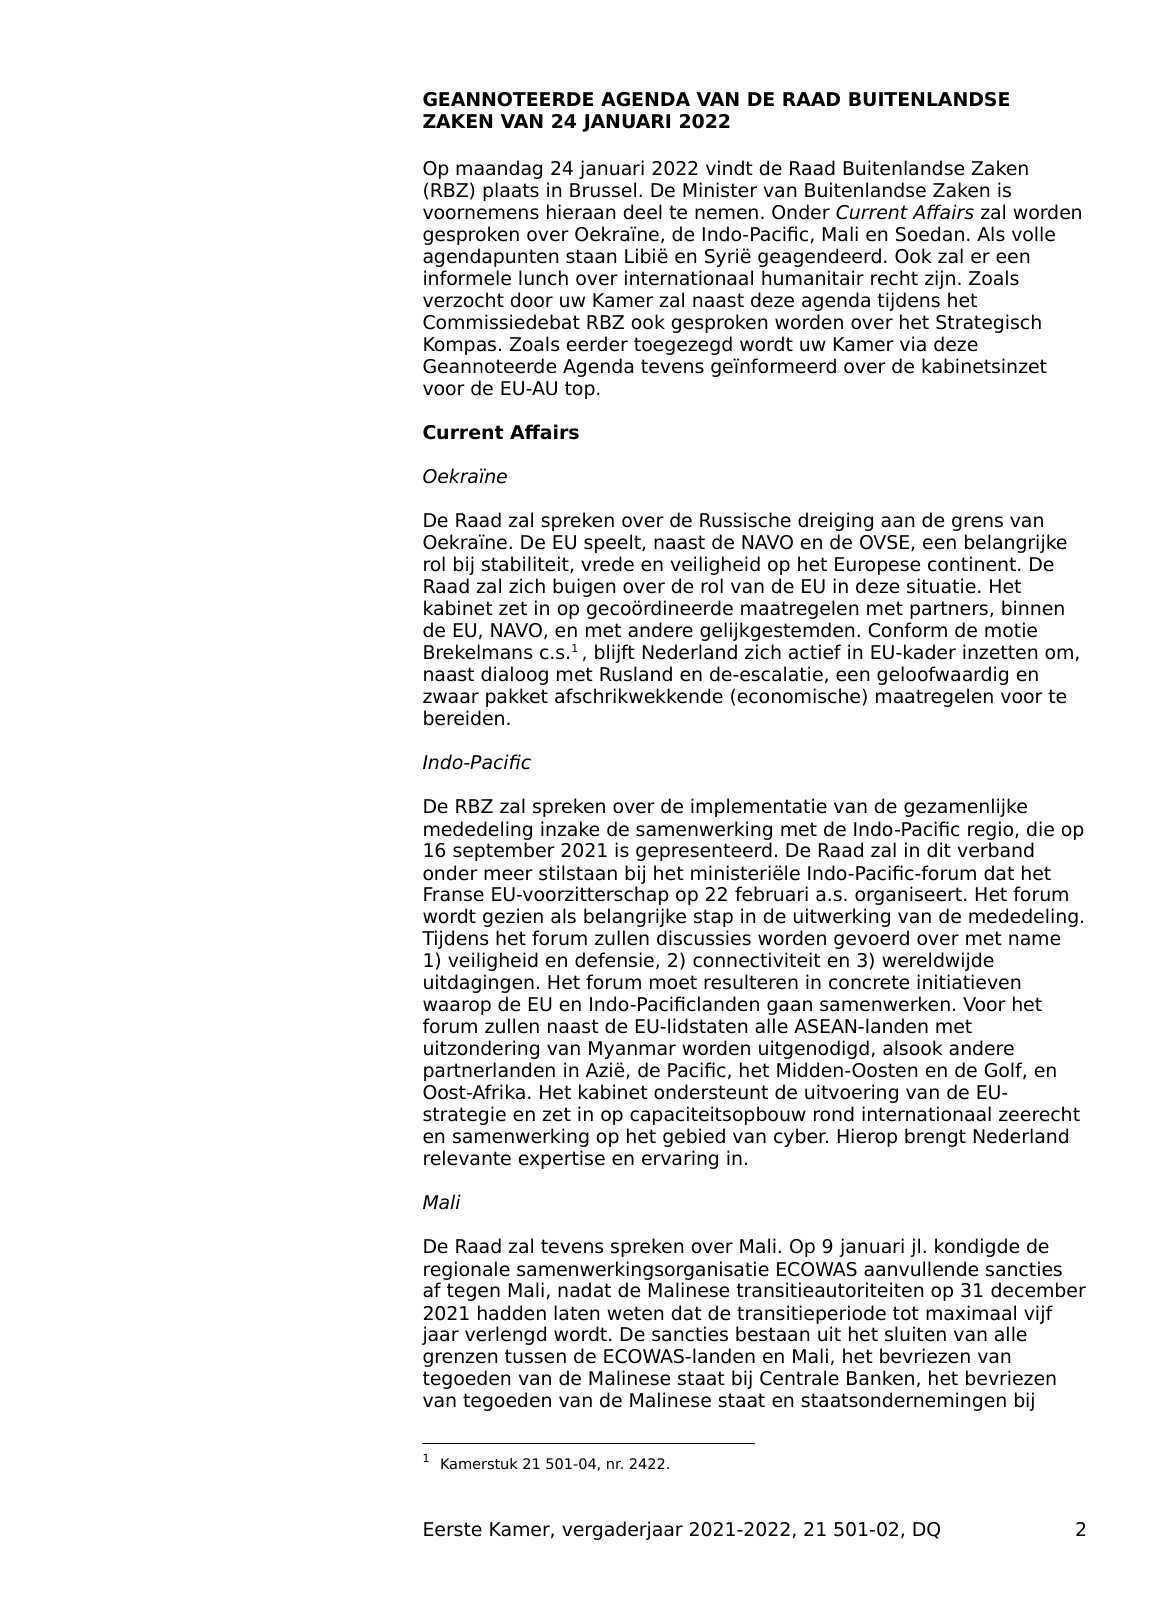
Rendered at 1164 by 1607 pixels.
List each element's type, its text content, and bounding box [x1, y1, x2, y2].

text De Raad zal spreken over de Russische dreiging aan de grens van Oekraïne. De EU speelt, naast de NAVO en de OVSE, een belangrijke rol bij stabiliteit, vrede en veiligheid op het Europese continent. De Raad zal zich buigen over de rol van de EU in deze situatie. Het kabinet zet in op gecoördineerde maatregelen met partners, binnen de EU, NAVO, en met andere gelijkgestemden. Conform de motie Brekelmans c.s., blijft Nederland zich actief in EU-kader inzetten om, naast dialoog met Rusland en de-escalatie, een geloofwaardig en zwaar pakket afschrikwekkende (economische) maatregelen voor te bereiden. [422, 510, 1087, 730]
text Op maandag 24 januari 2022 vindt de Raad Buitenlandse Zaken (RBZ) plaats in Brussel. De Minister van Buitenlandse Zaken is voornemens hieraan deel te nemen. Onder Current Affairs zal worden gesproken over Oekraïne, de Indo-Pacific, Mali en Soedan. Als volle agendapunten staan Libië en Syrië geagendeerd. Ook zal er een informele lunch over internationaal humanitair recht zijn. Zoals verzocht door uw Kamer zal naast deze agenda tijdens het Commissiedebat RBZ ook gesproken worden over het Strategisch Kompas. Zoals eerder toegezegd wordt uw Kamer via deze Geannoteerde Agenda tevens geïnformeerd over de kabinetsinzet voor de EU-AU top. [422, 158, 1087, 400]
subtitle Current Affairs [422, 422, 1087, 444]
subtitle Oekraïne [422, 466, 1087, 488]
text De RBZ zal spreken over de implementatie van de gezamenlijke mededeling inzake de samenwerking met de Indo-Pacific regio, die op 16 september 2021 is gepresenteerd. De Raad zal in dit verband onder meer stilstaan bij het ministeriële Indo-Pacific-forum dat het Franse EU-voorzitterschap op 22 februari a.s. organiseert. Het forum wordt gezien als belangrijke stap in de uitwerking van de mededeling. Tijdens het forum zullen discussies worden gevoerd over met name 1) veiligheid en defensie, 2) connectiviteit en 3) wereldwijde uitdagingen. Het forum moet resulteren in concrete initiatieven waarop de EU en Indo-Pacificlanden gaan samenwerken. Voor het forum zullen naast de EU-lidstaten alle ASEAN-landen met uitzondering van Myanmar worden uitgenodigd, alsook andere partnerlanden in Azië, de Pacific, het Midden-Oosten en de Golf, en Oost-Afrika. Het kabinet ondersteunt de uitvoering van de EU-strategie en zet in op capaciteitsopbouw rond internationaal zeerecht en samenwerking op het gebied van cyber. Hierop brengt Nederland relevante expertise en ervaring in. [422, 796, 1087, 1170]
text Kamerstuk 21 501-04, nr. 2422. [422, 1452, 1087, 1474]
subtitle GEANNOTEERDE AGENDA VAN DE RAAD BUITENLANDSE ZAKEN VAN 24 JANUARI 2022 [422, 89, 1087, 133]
text De Raad zal tevens spreken over Mali. Op 9 januari jl. kondigde de regionale samenwerkingsorganisatie ECOWAS aanvullende sancties af tegen Mali, nadat de Malinese transitieautoriteiten op 31 december 2021 hadden laten weten dat de transitieperiode tot maximaal vijf jaar verlengd wordt. De sancties bestaan uit het sluiten van alle grenzen tussen de ECOWAS-landen en Mali, het bevriezen van tegoeden van de Malinese staat bij Centrale Banken, het bevriezen van tegoeden van de Malinese staat en staatsondernemingen bij [422, 1236, 1087, 1412]
subtitle Indo-Pacific [422, 752, 1087, 774]
subtitle Mali [422, 1192, 1087, 1214]
